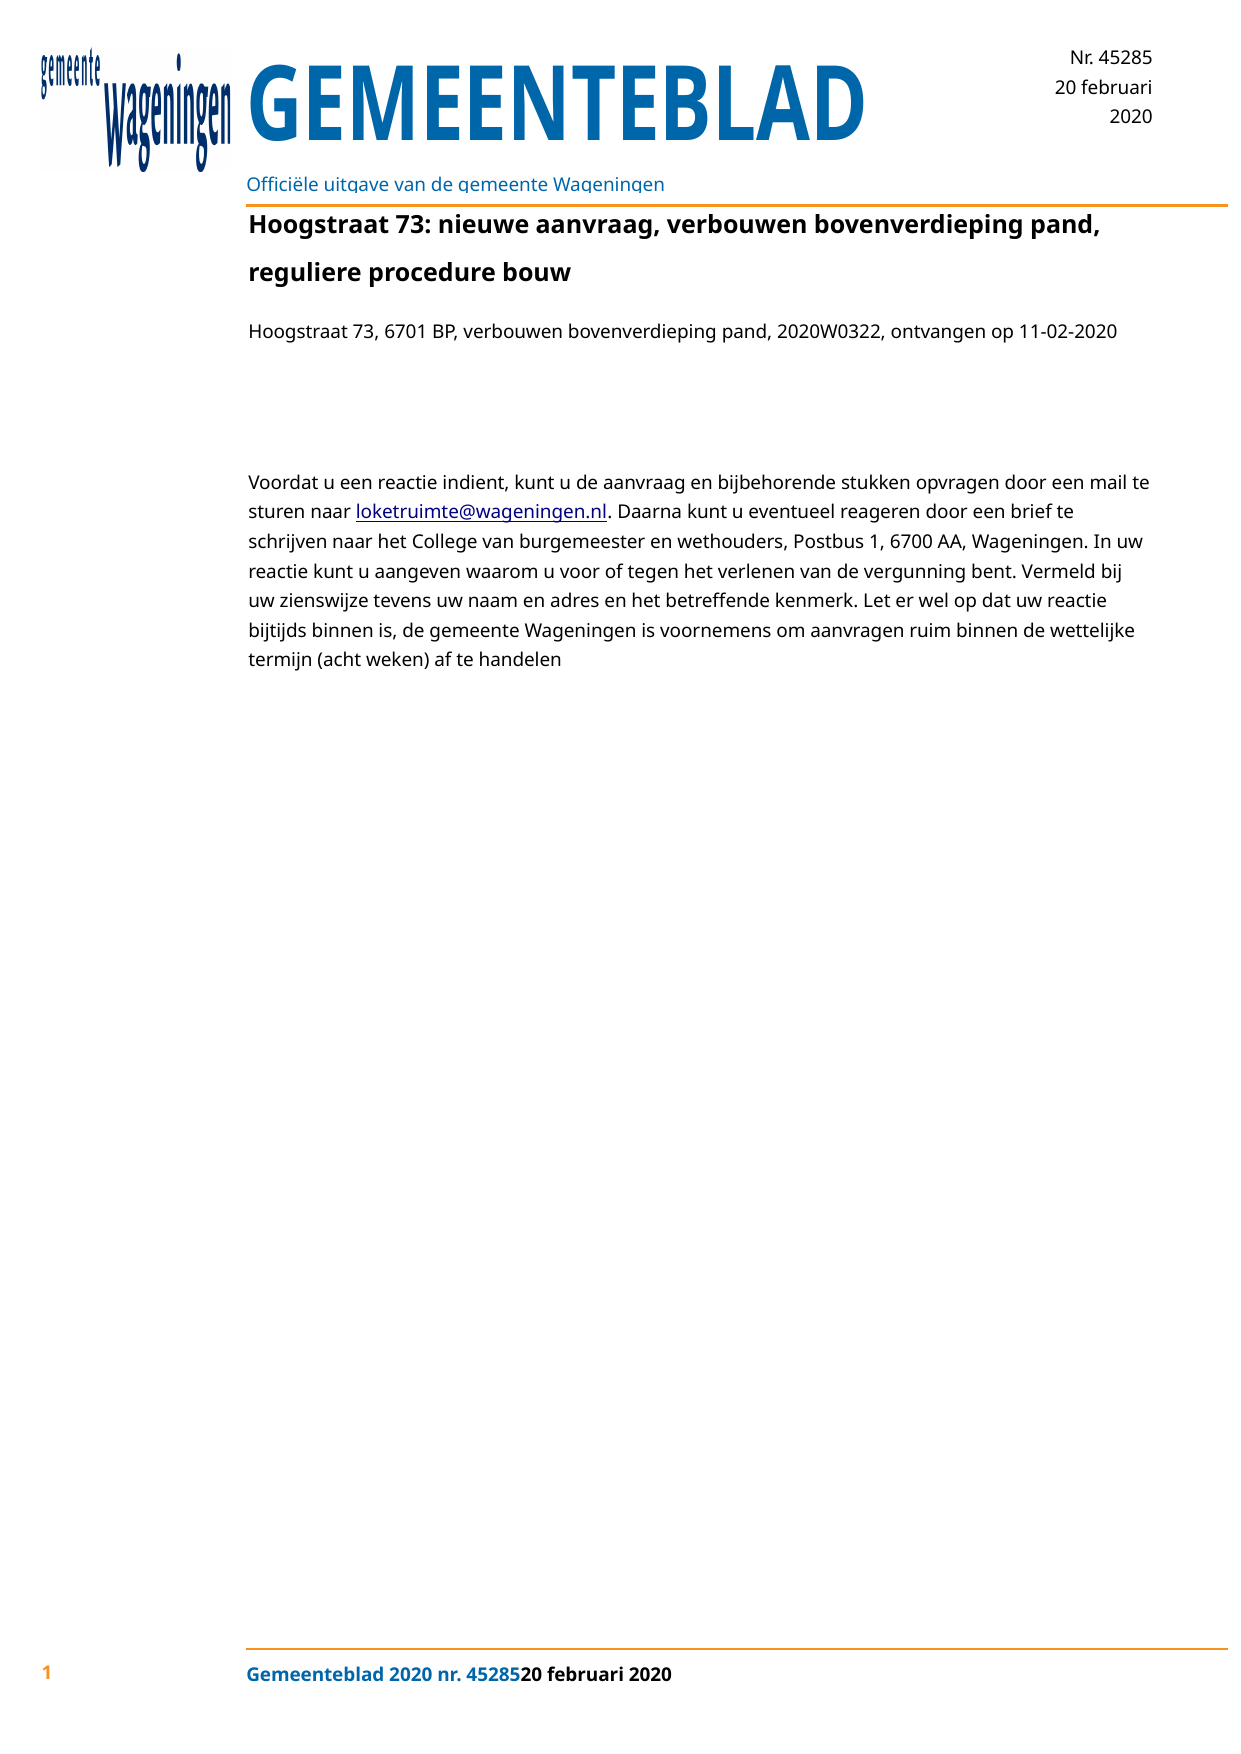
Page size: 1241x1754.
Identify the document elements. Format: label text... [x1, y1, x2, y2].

picture [41, 47, 231, 172]
text Hoogstraat 73, 6701 BP, verbouwen bovenverdieping pand, 2020W0322, ontvangen op 11-02-2020 [248, 318, 1152, 344]
text Voordat u een reactie indient, kunt u de aanvraag en bijbehorende stukken opvragen door een mail te sturen naar loketruimte@wageningen.nl. Daarna kunt u eventueel reageren door een brief te schrijven naar het College van burgemeester en wethouders, Postbus 1, 6700 AA, Wageningen. In uw reactie kunt u aangeven waarom u voor of tegen het verlenen van de vergunning bent. Vermeld bij uw zienswijze tevens uw naam en adres en het betreffende kenmerk. Let er wel op dat uw reactie bijtijds binnen is, de gemeente Wageningen is voornemens om aanvragen ruim binnen de wettelijke termijn (acht weken) af te handelen [248, 469, 1152, 672]
text Hoogstraat 73: nieuwe aanvraag, verbouwen bovenverdieping pand, reguliere procedure bouw [248, 207, 1152, 288]
